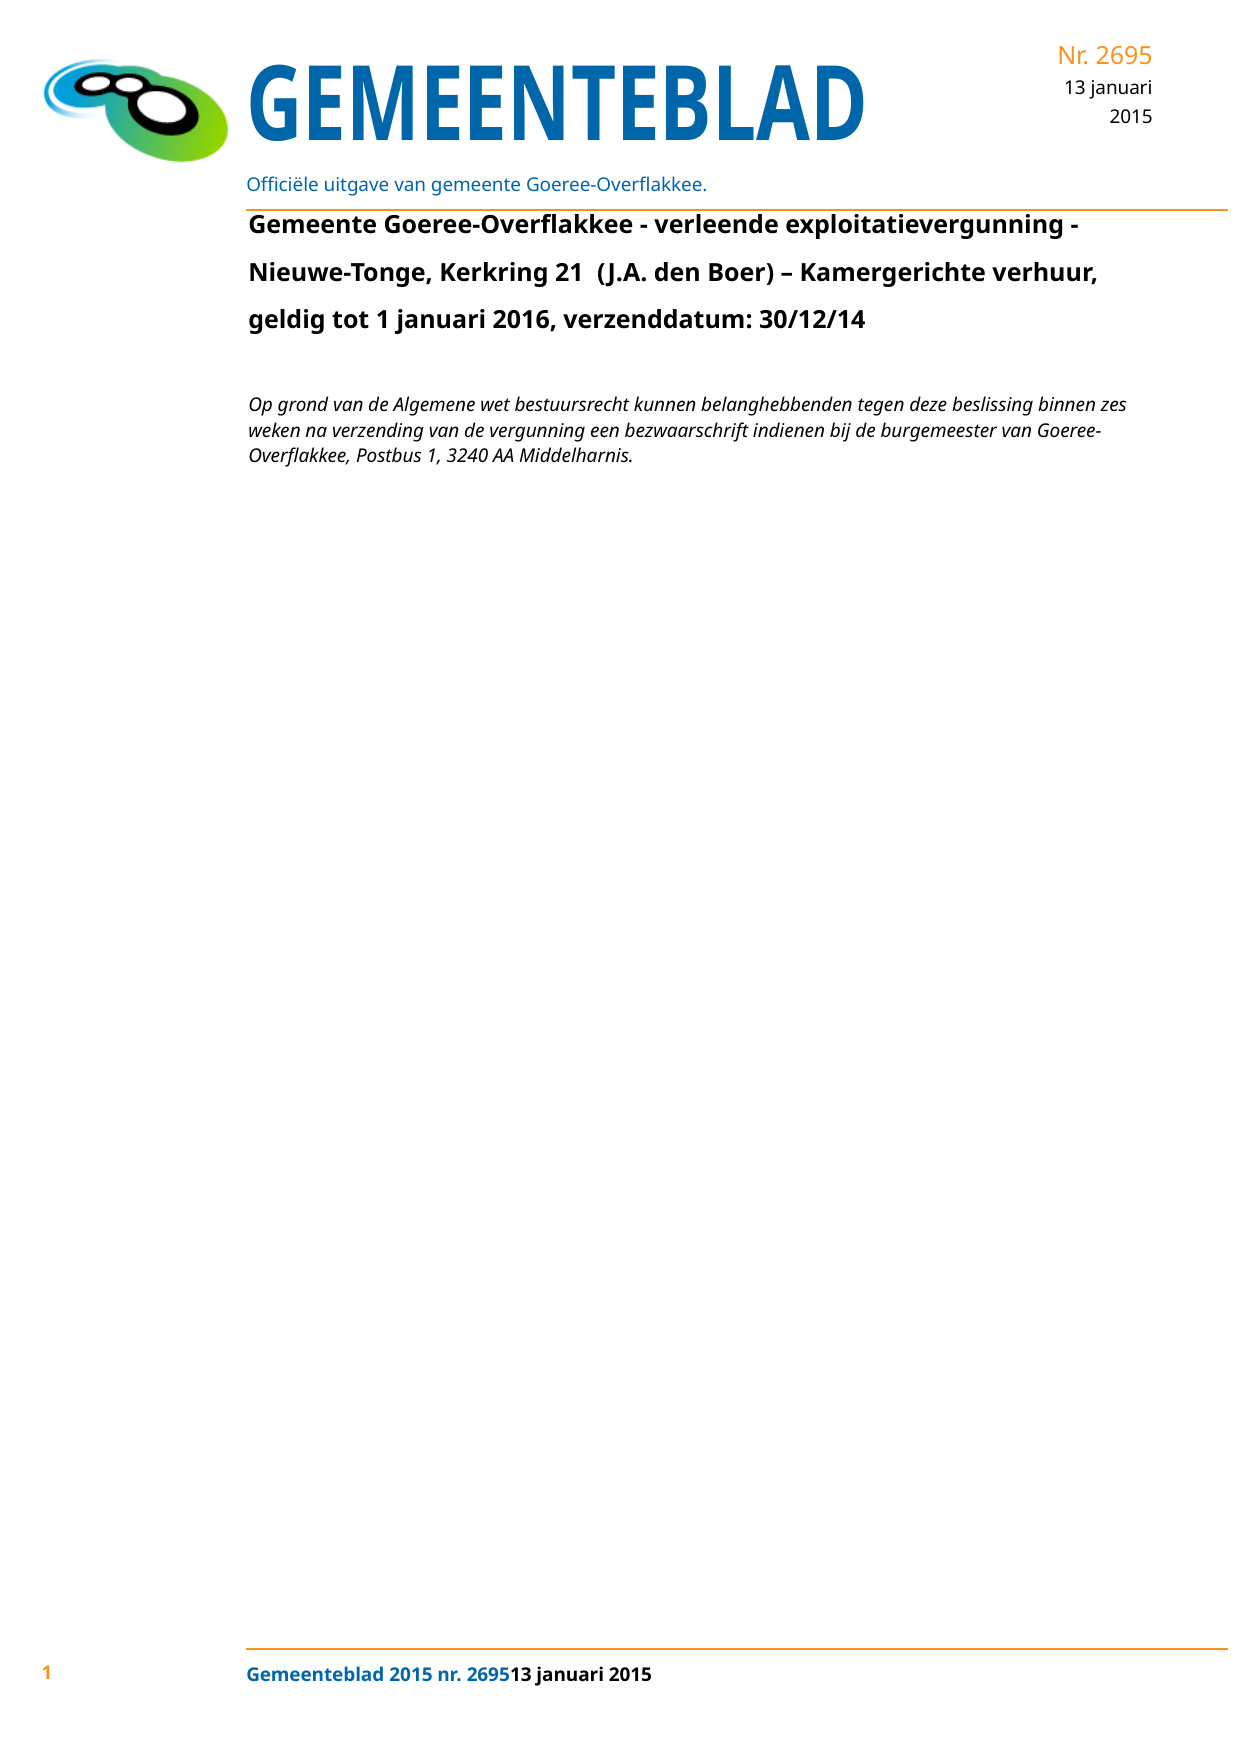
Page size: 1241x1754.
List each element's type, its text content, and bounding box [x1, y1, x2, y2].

text Gemeente Goeree-Overflakkee - verleende exploitatievergunning - Nieuwe-Tonge, Kerkring 21 (J.A. den Boer) – Kamergerichte verhuur, geldig tot 1 januari 2016, verzenddatum: 30/12/14 [248, 211, 1152, 336]
picture [41, 47, 231, 172]
text Op grond van de Algemene wet bestuursrecht kunnen belanghebbenden tegen deze beslissing binnen zes weken na verzending van de vergunning een bezwaarschrift indienen bij de burgemeester van Goeree-Overflakkee, Postbus 1, 3240 AA Middelharnis. [248, 391, 1152, 468]
